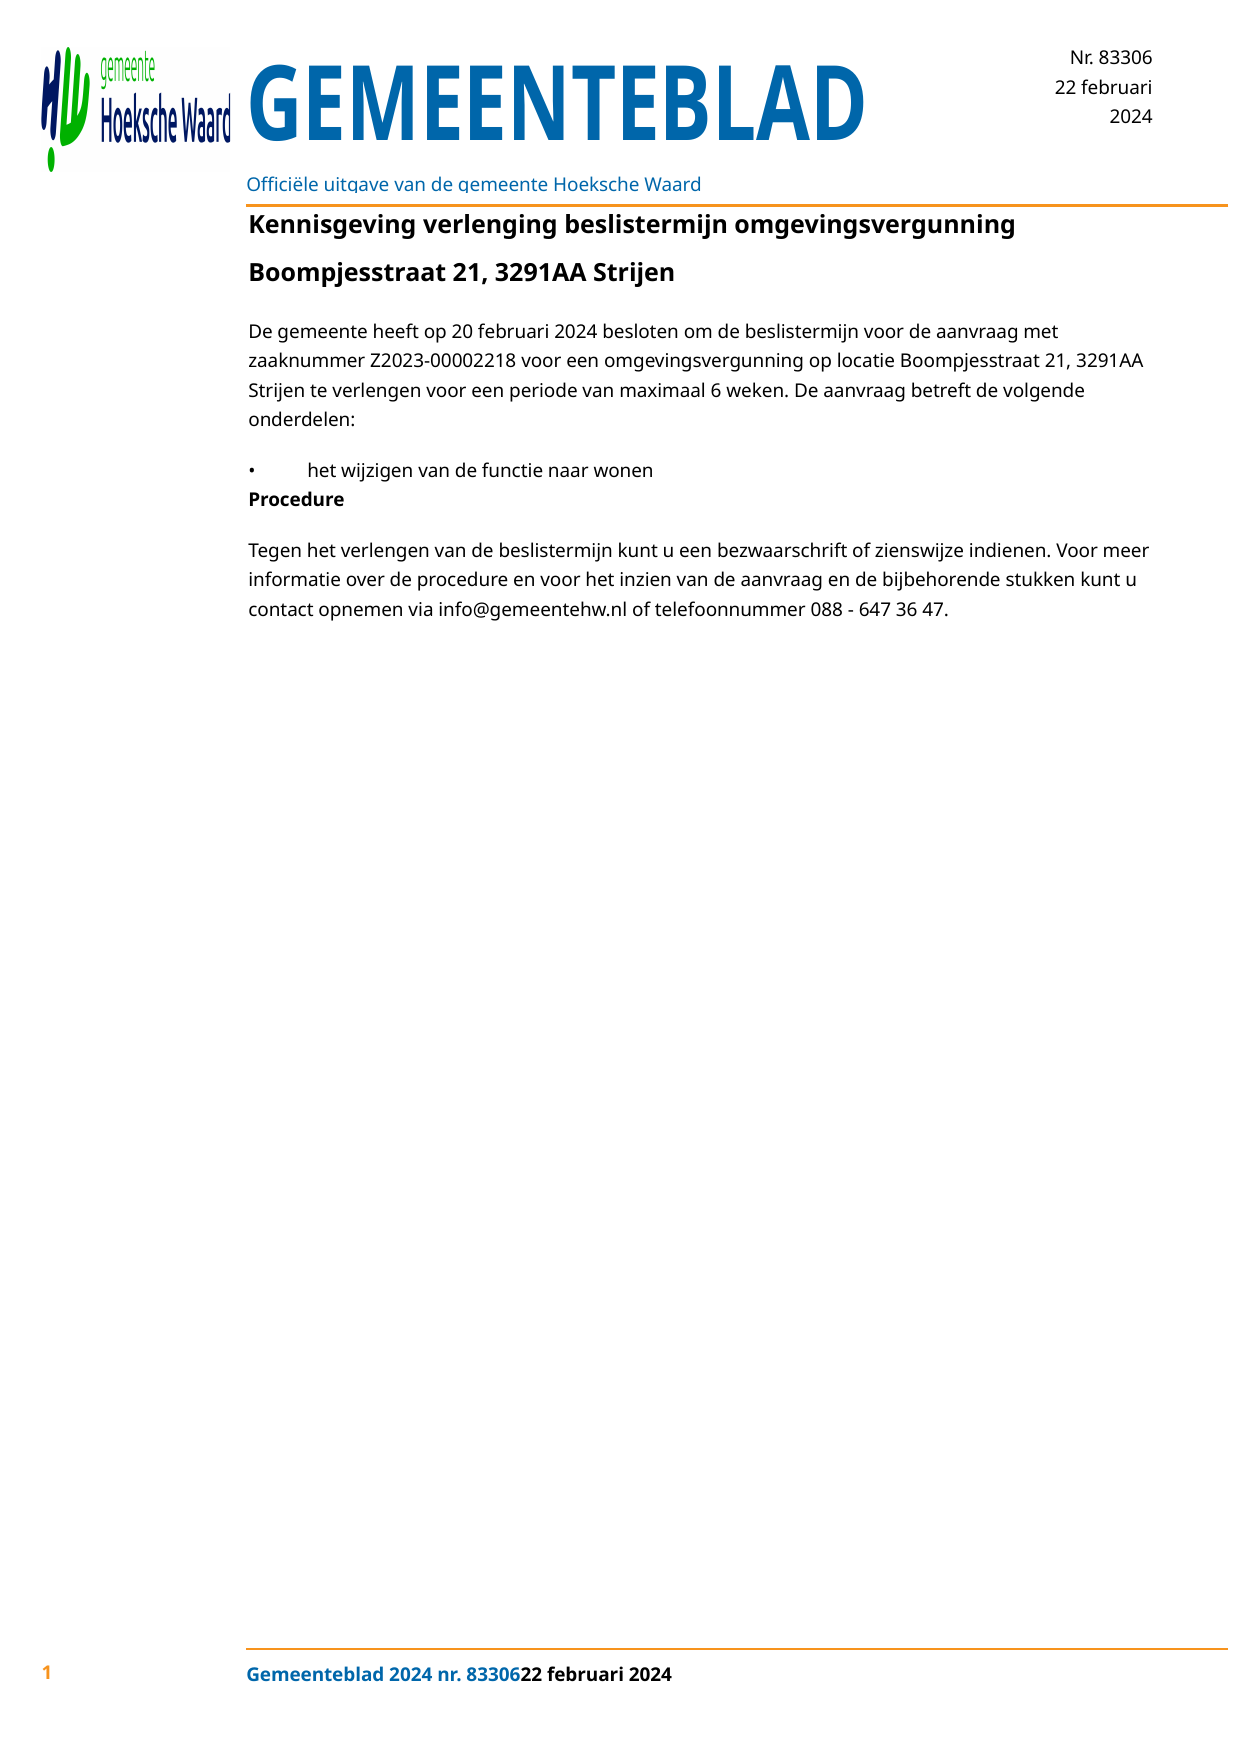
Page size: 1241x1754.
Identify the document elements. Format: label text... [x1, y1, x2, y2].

list het wijzigen van de functie naar wonen [248, 457, 1152, 483]
text Tegen het verlengen van de beslistermijn kunt u een bezwaarschrift of zienswijze indienen. Voor meer informatie over de procedure en voor het inzien van de aanvraag en de bijbehorende stukken kunt u contact opnemen via info@gemeentehw.nl of telefoonnummer 088 - 647 36 47. [248, 537, 1152, 622]
picture [41, 47, 231, 172]
text Kennisgeving verlenging beslistermijn omgevingsvergunning Boompjesstraat 21, 3291AA Strijen [248, 207, 1152, 288]
text Procedure [248, 487, 1152, 512]
text De gemeente heeft op 20 februari 2024 besloten om de beslistermijn voor de aanvraag met zaaknummer Z2023-00002218 voor een omgevingsvergunning op locatie Boompjesstraat 21, 3291AA Strijen te verlengen voor een periode van maximaal 6 weken. De aanvraag betreft de volgende onderdelen: [248, 318, 1152, 432]
